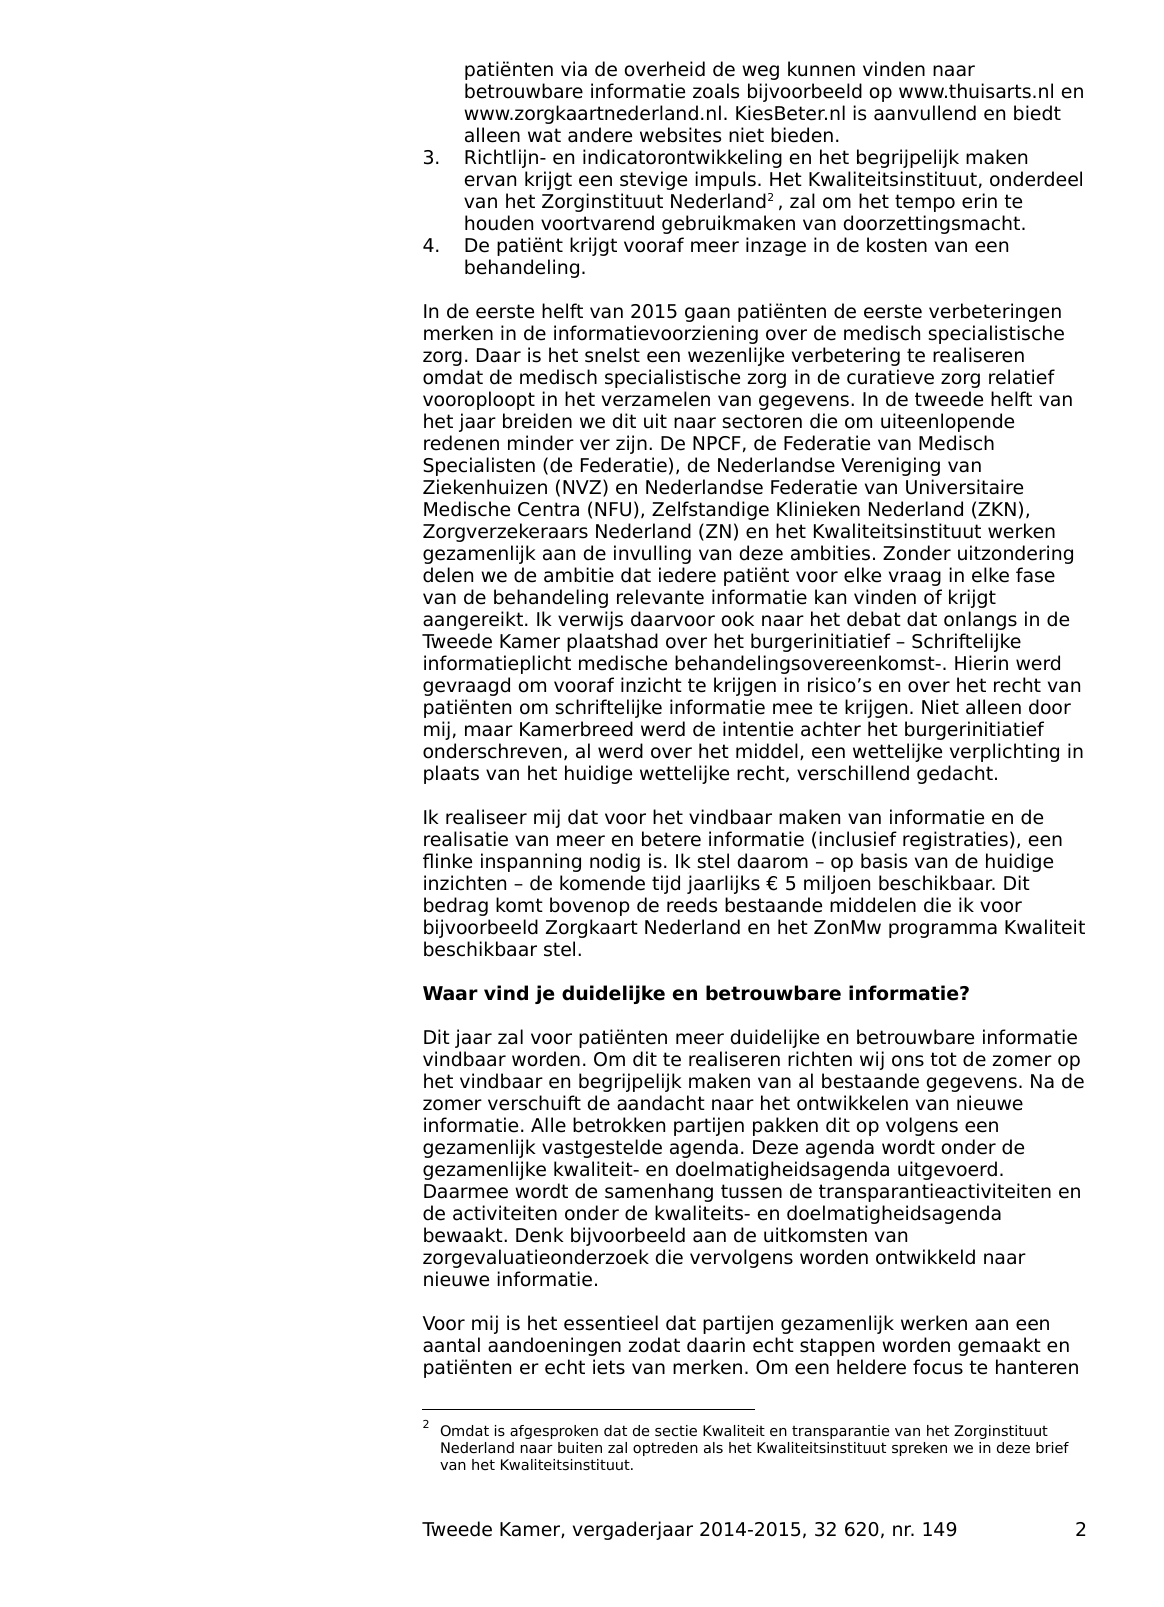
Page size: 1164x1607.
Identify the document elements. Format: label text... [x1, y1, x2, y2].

text 3. Richtlijn- en indicatorontwikkeling en het begrijpelijk maken ervan krijgt een stevige impuls. Het Kwaliteitsinstituut, onderdeel van het Zorginstituut Nederland, zal om het tempo erin te houden voortvarend gebruikmaken van doorzettingsmacht. [422, 147, 1087, 235]
text Dit jaar zal voor patiënten meer duidelijke en betrouwbare informatie vindbaar worden. Om dit te realiseren richten wij ons tot de zomer op het vindbaar en begrijpelijk maken van al bestaande gegevens. Na de zomer verschuift de aandacht naar het ontwikkelen van nieuwe informatie. Alle betrokken partijen pakken dit op volgens een gezamenlijk vastgestelde agenda. Deze agenda wordt onder de gezamenlijke kwaliteit- en doelmatigheidsagenda uitgevoerd. Daarmee wordt de samenhang tussen de transparantieactiviteiten en de activiteiten onder de kwaliteits- en doelmatigheidsagenda bewaakt. Denk bijvoorbeeld aan de uitkomsten van zorgevaluatieonderzoek die vervolgens worden ontwikkeld naar nieuwe informatie. [422, 1027, 1087, 1291]
text Ik realiseer mij dat voor het vindbaar maken van informatie en de realisatie van meer en betere informatie (inclusief registraties), een flinke inspanning nodig is. Ik stel daarom – op basis van de huidige inzichten – de komende tijd jaarlijks € 5 miljoen beschikbaar. Dit bedrag komt bovenop de reeds bestaande middelen die ik voor bijvoorbeeld Zorgkaart Nederland en het ZonMw programma Kwaliteit beschikbaar stel. [422, 807, 1087, 961]
text 4. De patiënt krijgt vooraf meer inzage in de kosten van een behandeling. [422, 235, 1087, 279]
text Voor mij is het essentieel dat partijen gezamenlijk werken aan een aantal aandoeningen zodat daarin echt stappen worden gemaakt en patiënten er echt iets van merken. Om een heldere focus te hanteren [422, 1313, 1087, 1379]
subtitle Waar vind je duidelijke en betrouwbare informatie? [422, 983, 1087, 1005]
text Omdat is afgesproken dat de sectie Kwaliteit en transparantie van het Zorginstituut Nederland naar buiten zal optreden als het Kwaliteitsinstituut spreken we in deze brief van het Kwaliteitsinstituut. [422, 1418, 1087, 1474]
text In de eerste helft van 2015 gaan patiënten de eerste verbeteringen merken in de informatievoorziening over de medisch specialistische zorg. Daar is het snelst een wezenlijke verbetering te realiseren omdat de medisch specialistische zorg in de curatieve zorg relatief vooroploopt in het verzamelen van gegevens. In de tweede helft van het jaar breiden we dit uit naar sectoren die om uiteenlopende redenen minder ver zijn. De NPCF, de Federatie van Medisch Specialisten (de Federatie), de Nederlandse Vereniging van Ziekenhuizen (NVZ) en Nederlandse Federatie van Universitaire Medische Centra (NFU), Zelfstandige Klinieken Nederland (ZKN), Zorgverzekeraars Nederland (ZN) en het Kwaliteitsinstituut werken gezamenlijk aan de invulling van deze ambities. Zonder uitzondering delen we de ambitie dat iedere patiënt voor elke vraag in elke fase van de behandeling relevante informatie kan vinden of krijgt aangereikt. Ik verwijs daarvoor ook naar het debat dat onlangs in de Tweede Kamer plaatshad over het burgerinitiatief – Schriftelijke informatieplicht medische behandelingsovereenkomst-. Hierin werd gevraagd om vooraf inzicht te krijgen in risico’s en over het recht van patiënten om schriftelijke informatie mee te krijgen. Niet alleen door mij, maar Kamerbreed werd de intentie achter het burgerinitiatief onderschreven, al werd over het middel, een wettelijke verplichting in plaats van het huidige wettelijke recht, verschillend gedacht. [422, 301, 1087, 784]
text patiënten via de overheid de weg kunnen vinden naar betrouwbare informatie zoals bijvoorbeeld op www.thuisarts.nl en www.zorgkaartnederland.nl. KiesBeter.nl is aanvullend en biedt alleen wat andere websites niet bieden. [422, 59, 1087, 147]
